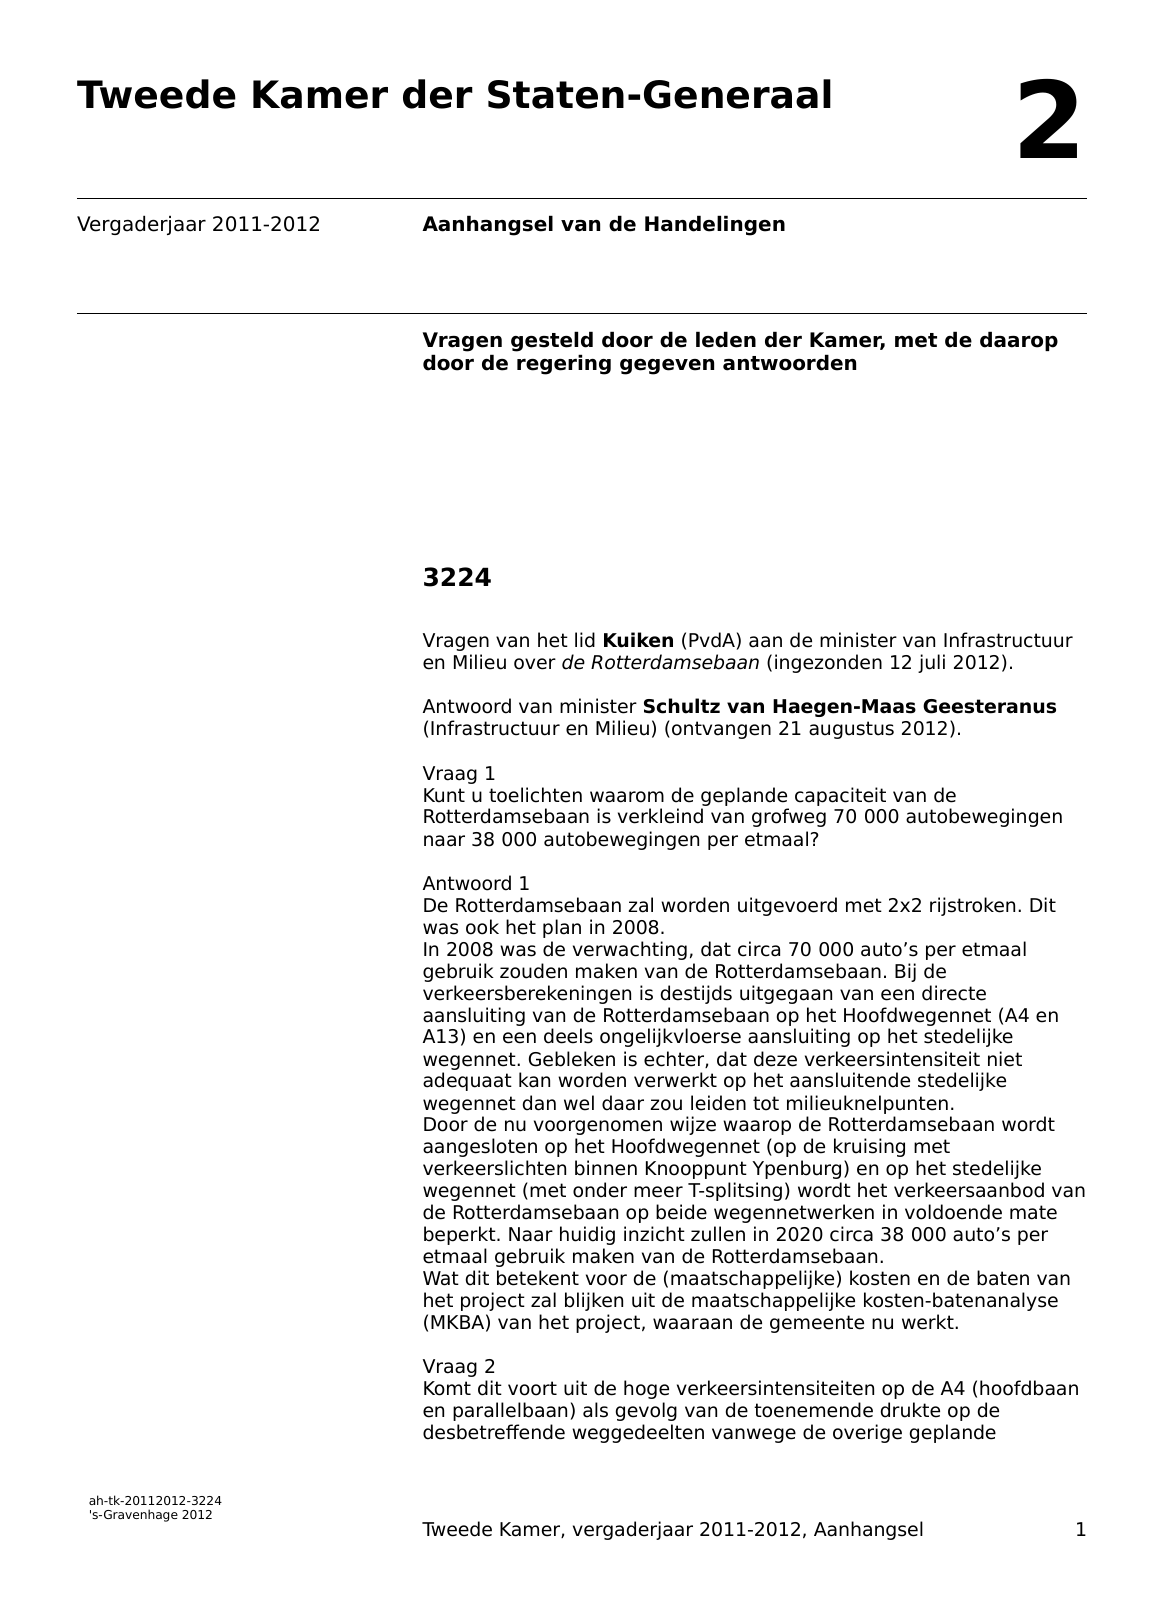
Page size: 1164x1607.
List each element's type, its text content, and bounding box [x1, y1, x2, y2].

table_cell [77, 314, 422, 375]
text 3224 [422, 563, 1087, 592]
text 's-Gravenhage 2012 [88, 1508, 323, 1522]
table_header Tweede Kamer der Staten-Generaal [77, 59, 886, 198]
table_cell Aanhangsel van de Handelingen [422, 199, 1087, 313]
text In 2008 was de verwachting, dat circa 70 000 auto’s per etmaal gebruik zouden maken van de Rotterdamsebaan. Bij de verkeersberekeningen is destijds uitgegaan van een directe aansluiting van de Rotterdamsebaan op het Hoofdwegennet (A4 en A13) en een deels ongelijkvloerse aansluiting op het stedelijke wegennet. Gebleken is echter, dat deze verkeersintensiteit niet adequaat kan worden verwerkt op het aansluitende stedelijke wegennet dan wel daar zou leiden tot milieuknelpunten. [422, 938, 1087, 1114]
text Antwoord 1 [422, 873, 1087, 894]
text Vraag 2 [422, 1356, 1087, 1378]
text Komt dit voort uit de hoge verkeersintensiteiten op de A4 (hoofdbaan en parallelbaan) als gevolg van de toenemende drukte op de desbetreffende weggedeelten vanwege de overige geplande [422, 1378, 1087, 1444]
text Door de nu voorgenomen wijze waarop de Rotterdamsebaan wordt aangesloten op het Hoofdwegennet (op de kruising met verkeerslichten binnen Knooppunt Ypenburg) en op het stedelijke wegennet (met onder meer T-splitsing) wordt het verkeersaanbod van de Rotterdamsebaan op beide wegennetwerken in voldoende mate beperkt. Naar huidig inzicht zullen in 2020 circa 38 000 auto’s per etmaal gebruik maken van de Rotterdamsebaan. [422, 1114, 1087, 1268]
table_cell Vragen gesteld door de leden der Kamer, met de daarop door de regering gegeven antwoorden [422, 314, 1087, 375]
text De Rotterdamsebaan zal worden uitgevoerd met 2x2 rijstroken. Dit was ook het plan in 2008. [422, 894, 1087, 938]
text Kunt u toelichten waarom de geplande capaciteit van de Rotterdamsebaan is verkleind van grofweg 70 000 autobewegingen naar 38 000 autobewegingen per etmaal? [422, 784, 1087, 850]
text ah-tk-20112012-3224 [88, 1494, 323, 1508]
text Vragen van het lid Kuiken (PvdA) aan de minister van Infrastructuur en Milieu over de Rotterdamsebaan (ingezonden 12 juli 2012). [422, 630, 1087, 674]
text Vraag 1 [422, 762, 1087, 784]
text Antwoord van minister Schultz van Haegen-Maas Geesteranus (Infrastructuur en Milieu) (ontvangen 21 augustus 2012). [422, 696, 1087, 740]
text Wat dit betekent voor de (maatschappelijke) kosten en de baten van het project zal blijken uit de maatschappelijke kosten-batenanalyse (MKBA) van het project, waaraan de gemeente nu werkt. [422, 1268, 1087, 1334]
table_header 2 [886, 59, 1087, 198]
table_cell Vergaderjaar 2011-2012 [77, 199, 422, 313]
